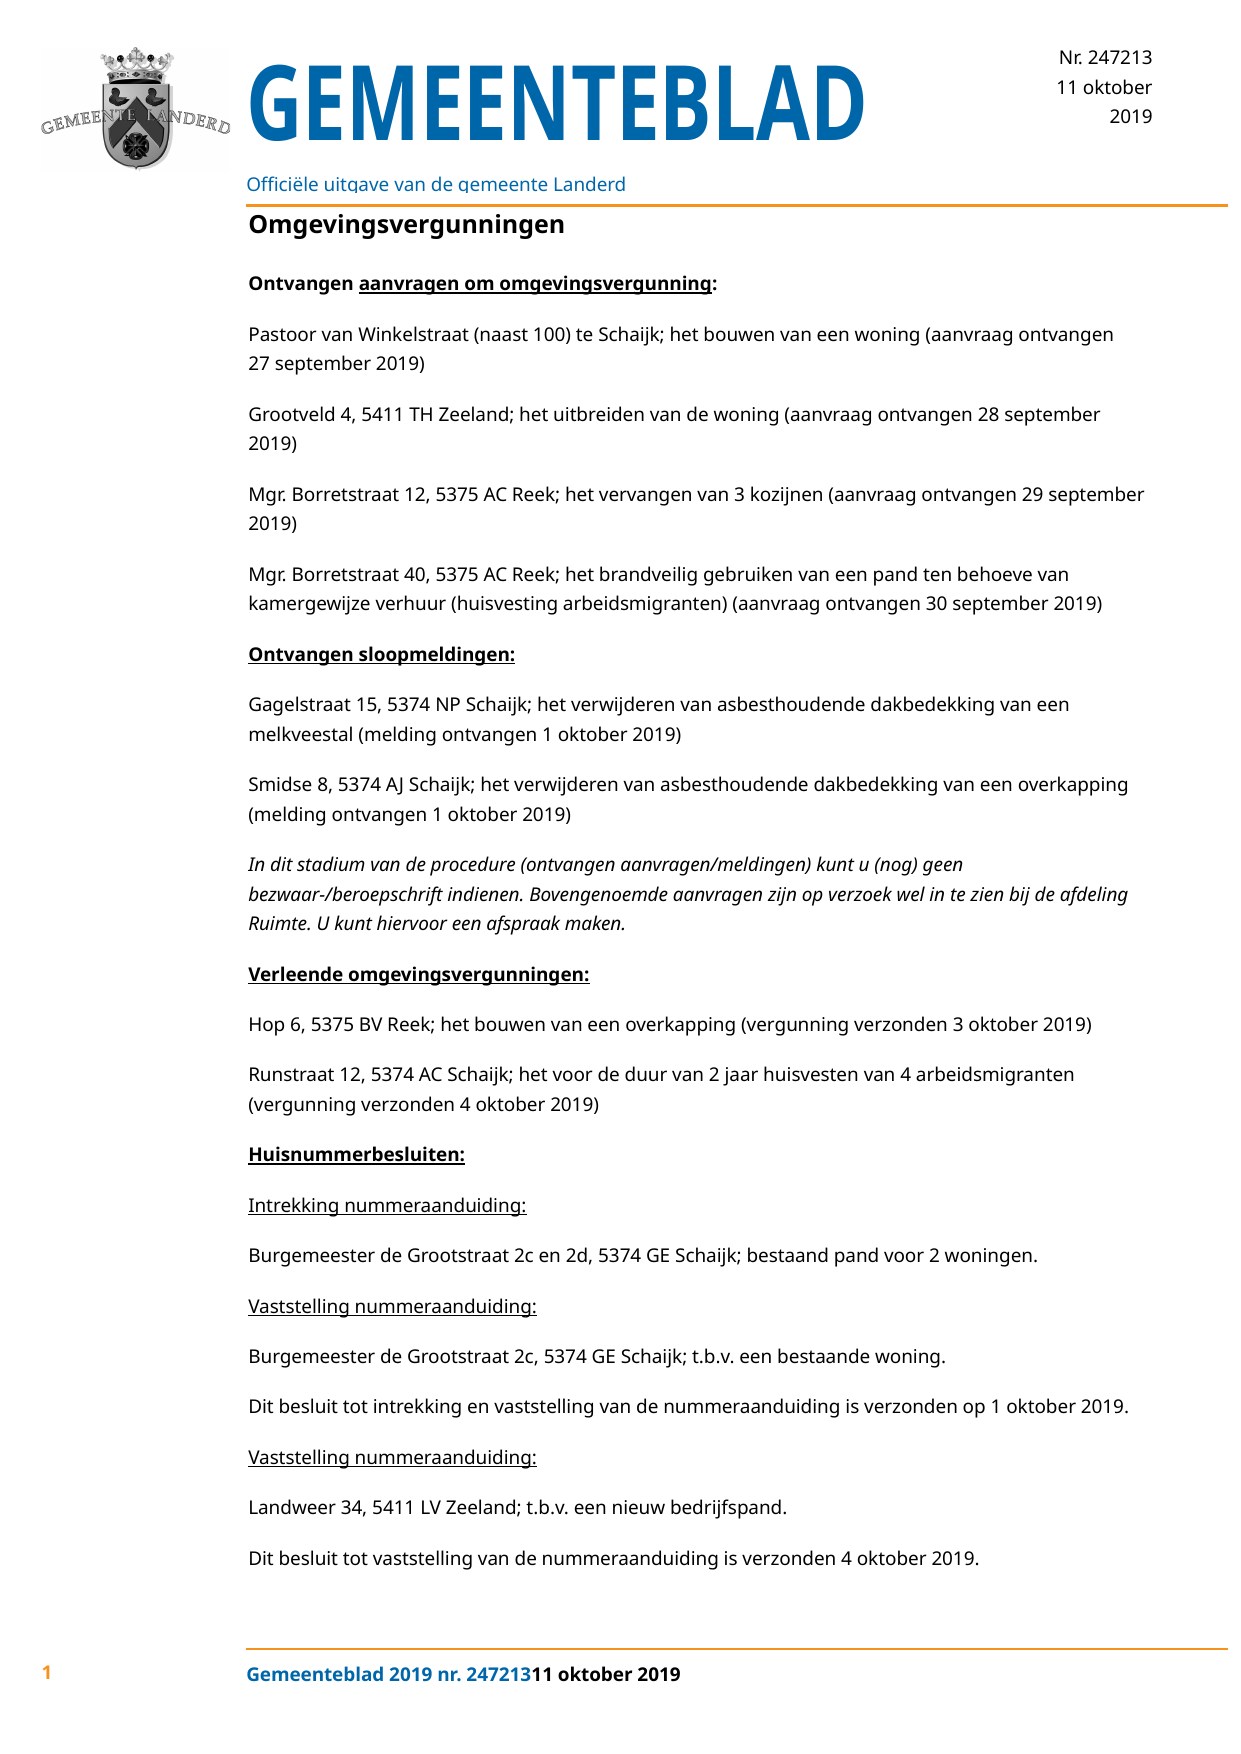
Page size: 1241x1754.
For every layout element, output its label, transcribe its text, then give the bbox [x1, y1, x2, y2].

text Intrekking nummeraanduiding: [248, 1192, 1152, 1218]
text Landweer 34, 5411 LV Zeeland; t.b.v. een nieuw bedrijfspand. [248, 1494, 1152, 1520]
text Mgr. Borretstraat 40, 5375 AC Reek; het brandveilig gebruiken van een pand ten behoeve van kamergewijze verhuur (huisvesting arbeidsmigranten) (aanvraag ontvangen 30 september 2019) [248, 561, 1152, 616]
text Vaststelling nummeraanduiding: [248, 1444, 1152, 1470]
text Huisnummerbesluiten: [248, 1142, 1152, 1167]
text Runstraat 12, 5374 AC Schaijk; het voor de duur van 2 jaar huisvesten van 4 arbeidsmigranten (vergunning verzonden 4 oktober 2019) [248, 1062, 1152, 1117]
text Vaststelling nummeraanduiding: [248, 1293, 1152, 1318]
text Mgr. Borretstraat 12, 5375 AC Reek; het vervangen van 3 kozijnen (aanvraag ontvangen 29 september 2019) [248, 481, 1152, 536]
text Grootveld 4, 5411 TH Zeeland; het uitbreiden van de woning (aanvraag ontvangen 28 september 2019) [248, 401, 1152, 456]
text Burgemeester de Grootstraat 2c, 5374 GE Schaijk; t.b.v. een bestaande woning. [248, 1343, 1152, 1369]
text Gagelstraat 15, 5374 NP Schaijk; het verwijderen van asbesthoudende dakbedekking van een melkveestal (melding ontvangen 1 oktober 2019) [248, 691, 1152, 746]
text Ontvangen aanvragen om omgevingsvergunning: [248, 270, 1152, 296]
text Dit besluit tot vaststelling van de nummeraanduiding is verzonden 4 oktober 2019. [248, 1545, 1152, 1571]
text Omgevingsvergunningen [248, 207, 1152, 241]
text Smidse 8, 5374 AJ Schaijk; het verwijderen van asbesthoudende dakbedekking van een overkapping (melding ontvangen 1 oktober 2019) [248, 771, 1152, 826]
text Verleende omgevingsvergunningen: [248, 961, 1152, 986]
text Pastoor van Winkelstraat (naast 100) te Schaijk; het bouwen van een woning (aanvraag ontvangen 27 september 2019) [248, 321, 1152, 376]
text Ontvangen sloopmeldingen: [248, 641, 1152, 666]
text In dit stadium van de procedure (ontvangen aanvragen/meldingen) kunt u (nog) geen bezwaar-/beroepschrift indienen. Bovengenoemde aanvragen zijn op verzoek wel in te zien bij de afdeling Ruimte. U kunt hiervoor een afspraak maken. [248, 851, 1152, 936]
text Dit besluit tot intrekking en vaststelling van de nummeraanduiding is verzonden op 1 oktober 2019. [248, 1394, 1152, 1419]
text Hop 6, 5375 BV Reek; het bouwen van een overkapping (vergunning verzonden 3 oktober 2019) [248, 1011, 1152, 1037]
picture [41, 47, 231, 172]
text Burgemeester de Grootstraat 2c en 2d, 5374 GE Schaijk; bestaand pand voor 2 woningen. [248, 1242, 1152, 1268]
